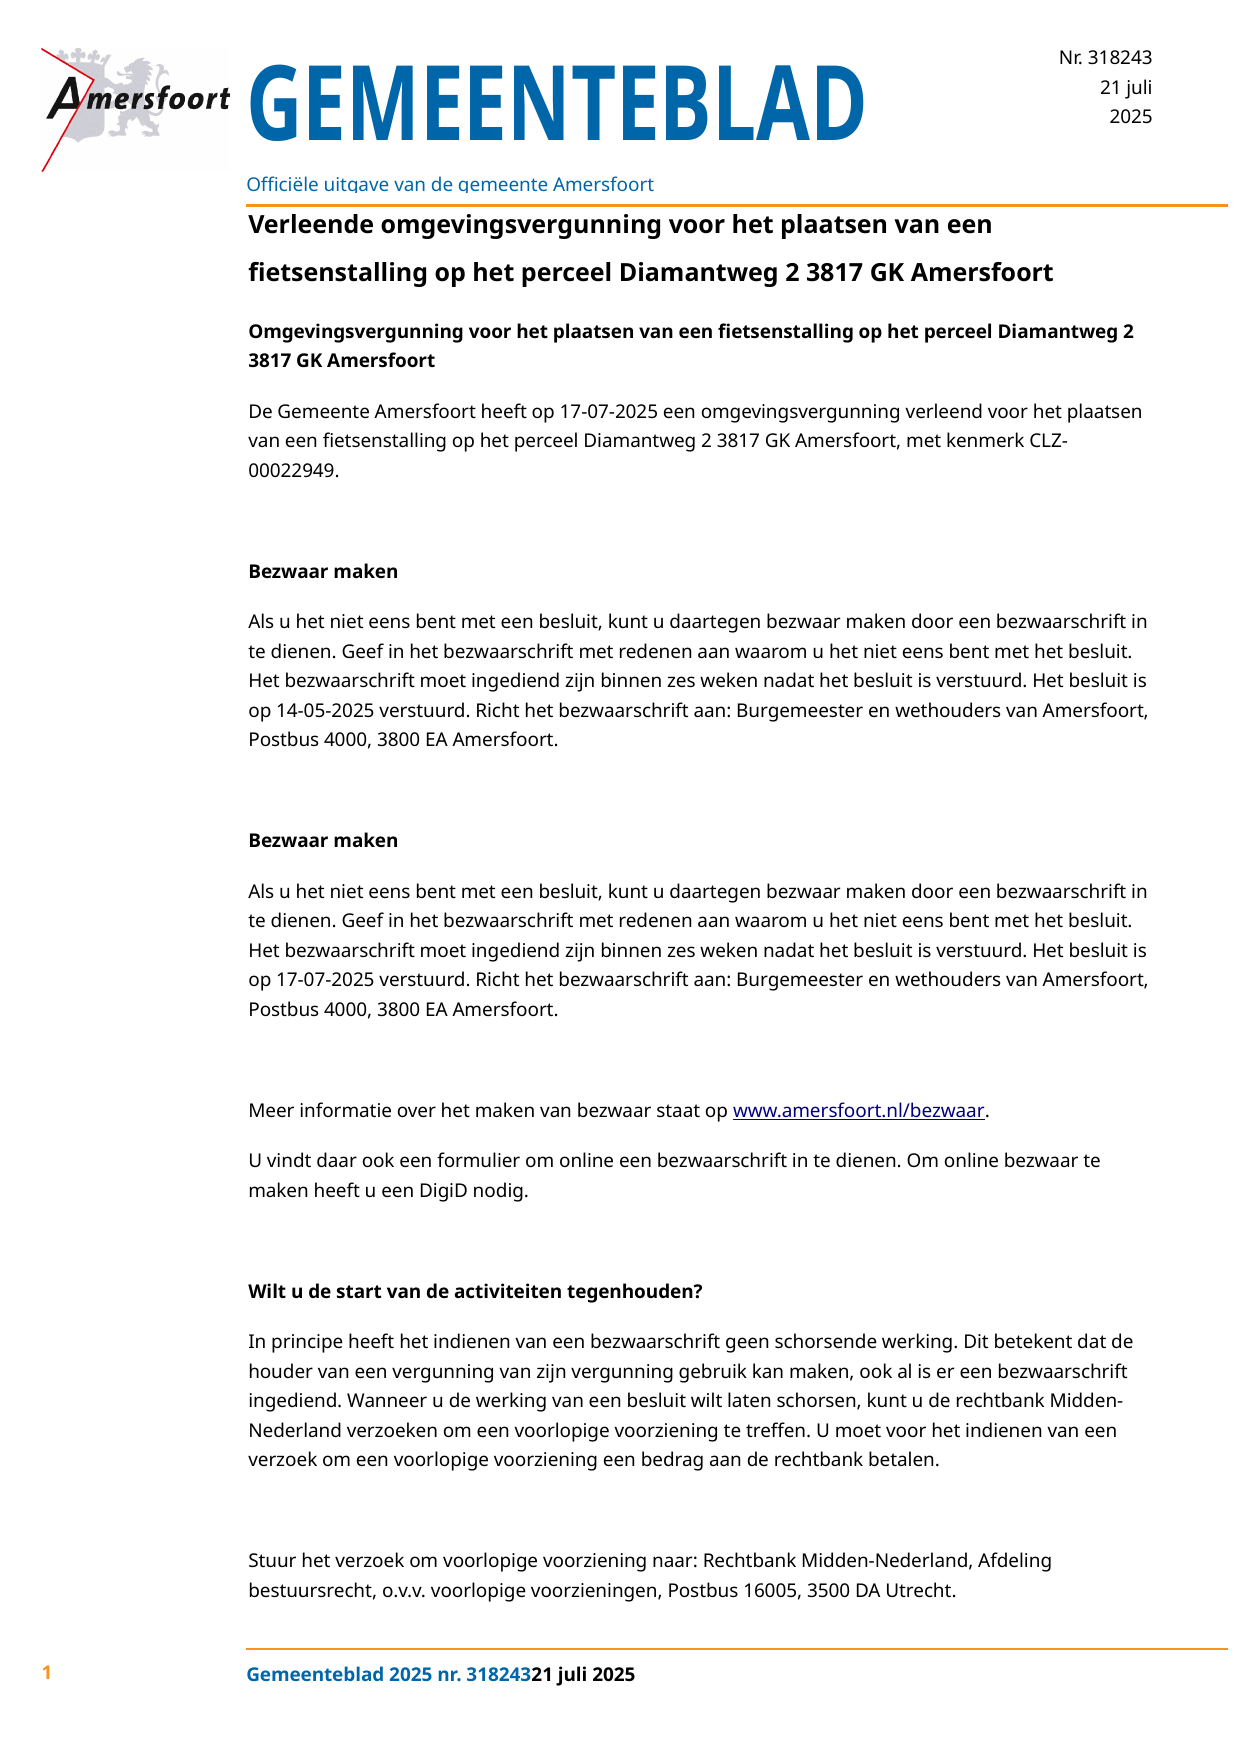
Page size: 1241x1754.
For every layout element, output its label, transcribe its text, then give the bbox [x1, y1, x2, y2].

picture [41, 47, 231, 172]
text In principe heeft het indienen van een bezwaarschrift geen schorsende werking. Dit betekent dat de houder van een vergunning van zijn vergunning gebruik kan maken, ook al is er een bezwaarschrift ingediend. Wanneer u de werking van een besluit wilt laten schorsen, kunt u de rechtbank Midden-Nederland verzoeken om een voorlopige voorziening te treffen. U moet voor het indienen van een verzoek om een voorlopige voorziening een bedrag aan de rechtbank betalen. [248, 1328, 1152, 1472]
text Als u het niet eens bent met een besluit, kunt u daartegen bezwaar maken door een bezwaarschrift in te dienen. Geef in het bezwaarschrift met redenen aan waarom u het niet eens bent met het besluit. Het bezwaarschrift moet ingediend zijn binnen zes weken nadat het besluit is verstuurd. Het besluit is op 14-05-2025 verstuurd. Richt het bezwaarschrift aan: Burgemeester en wethouders van Amersfoort, Postbus 4000, 3800 EA Amersfoort. [248, 608, 1152, 752]
text De Gemeente Amersfoort heeft op 17-07-2025 een omgevingsvergunning verleend voor het plaatsen van een fietsenstalling op het perceel Diamantweg 2 3817 GK Amersfoort, met kenmerk CLZ-00022949. [248, 398, 1152, 483]
text Als u het niet eens bent met een besluit, kunt u daartegen bezwaar maken door een bezwaarschrift in te dienen. Geef in het bezwaarschrift met redenen aan waarom u het niet eens bent met het besluit. Het bezwaarschrift moet ingediend zijn binnen zes weken nadat het besluit is verstuurd. Het besluit is op 17-07-2025 verstuurd. Richt het bezwaarschrift aan: Burgemeester en wethouders van Amersfoort, Postbus 4000, 3800 EA Amersfoort. [248, 878, 1152, 1022]
text U vindt daar ook een formulier om online een bezwaarschrift in te dienen. Om online bezwaar te maken heeft u een DigiD nodig. [248, 1147, 1152, 1203]
text Omgevingsvergunning voor het plaatsen van een fietsenstalling op het perceel Diamantweg 2 3817 GK Amersfoort [248, 318, 1152, 373]
text Bezwaar maken [248, 827, 1152, 853]
text Meer informatie over het maken van bezwaar staat op www.amersfoort.nl/bezwaar. [248, 1097, 1152, 1123]
text Verleende omgevingsvergunning voor het plaatsen van een fietsenstalling op het perceel Diamantweg 2 3817 GK Amersfoort [248, 207, 1152, 288]
text Wilt u de start van de activiteiten tegenhouden? [248, 1278, 1152, 1304]
text Bezwaar maken [248, 558, 1152, 584]
text Stuur het verzoek om voorlopige voorziening naar: Rechtbank Midden-Nederland, Afdeling bestuursrecht, o.v.v. voorlopige voorzieningen, Postbus 16005, 3500 DA Utrecht. [248, 1547, 1152, 1603]
